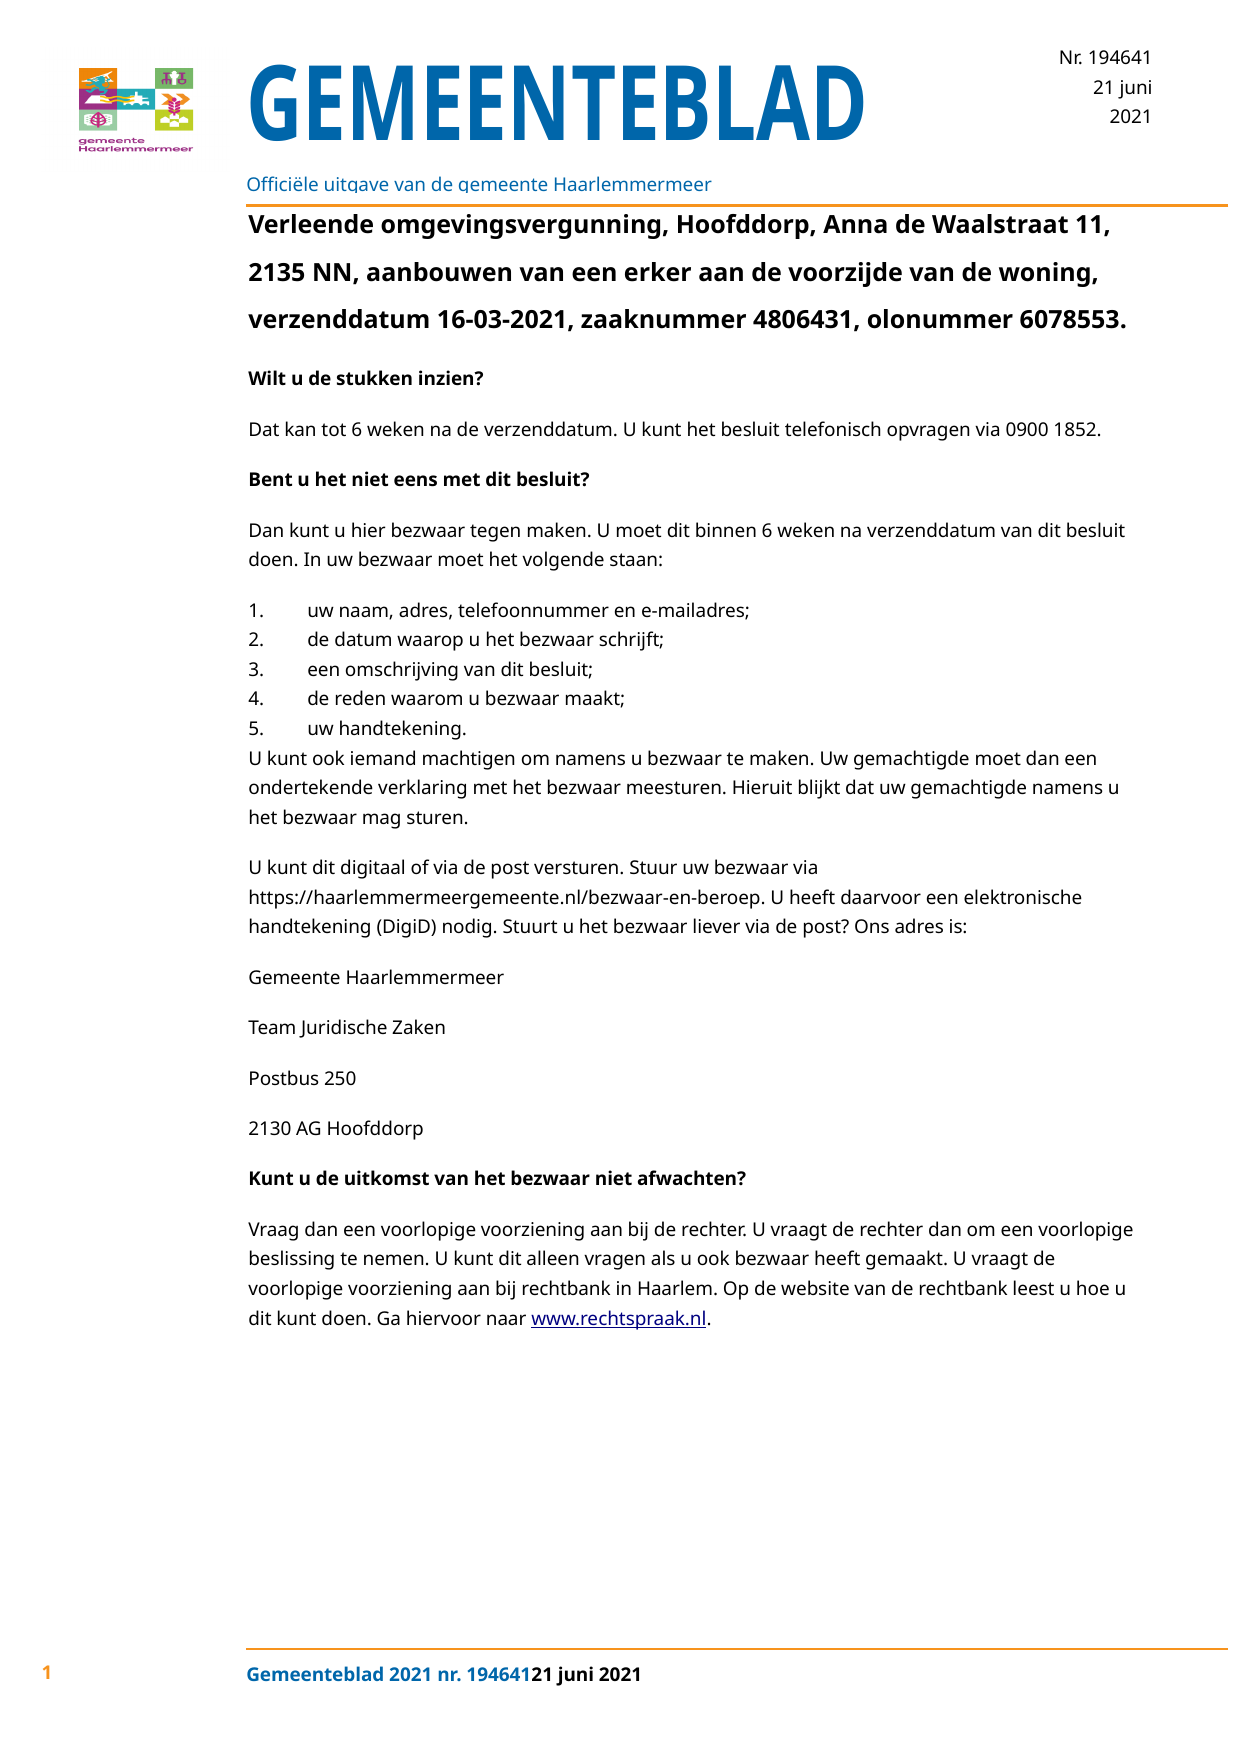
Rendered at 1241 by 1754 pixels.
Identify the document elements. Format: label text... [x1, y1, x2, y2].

text U kunt dit digitaal of via de post versturen. Stuur uw bezwaar via https://haarlemmermeergemeente.nl/bezwaar-en-beroep. U heeft daarvoor een elektronische handtekening (DigiD) nodig. Stuurt u het bezwaar liever via de post? Ons adres is: [248, 854, 1152, 939]
text U kunt ook iemand machtigen om namens u bezwaar te maken. Uw gemachtigde moet dan een ondertekende verklaring met het bezwaar meesturen. Hieruit blijkt dat uw gemachtigde namens u het bezwaar mag sturen. [248, 745, 1152, 829]
text Team Juridische Zaken [248, 1014, 1152, 1040]
list de reden waarom u bezwaar maakt; [248, 686, 1152, 711]
picture [41, 47, 231, 172]
list uw naam, adres, telefoonnummer en e-mailadres; [248, 597, 1152, 622]
text Postbus 250 [248, 1065, 1152, 1090]
text 2130 AG Hoofddorp [248, 1115, 1152, 1141]
text Wilt u de stukken inzien? [248, 366, 1152, 391]
list een omschrijving van dit besluit; [248, 656, 1152, 682]
text Dat kan tot 6 weken na de verzenddatum. U kunt het besluit telefonisch opvragen via 0900 1852. [248, 416, 1152, 442]
text Vraag dan een voorlopige voorziening aan bij de rechter. U vraagt de rechter dan om een voorlopige beslissing te nemen. U kunt dit alleen vragen als u ook bezwaar heeft gemaakt. U vraagt de voorlopige voorziening aan bij rechtbank in Haarlem. Op de website van de rechtbank leest u hoe u dit kunt doen. Ga hiervoor naar www.rechtspraak.nl. [248, 1216, 1152, 1330]
text Dan kunt u hier bezwaar tegen maken. U moet dit binnen 6 weken na verzenddatum van dit besluit doen. In uw bezwaar moet het volgende staan: [248, 517, 1152, 572]
list uw handtekening. [248, 715, 1152, 741]
text Bent u het niet eens met dit besluit? [248, 466, 1152, 492]
text Verleende omgevingsvergunning, Hoofddorp, Anna de Waalstraat 11, 2135 NN, aanbouwen van een erker aan de voorzijde van de woning, verzenddatum 16-03-2021, zaaknummer 4806431, olonummer 6078553. [248, 207, 1152, 336]
list de datum waarop u het bezwaar schrijft; [248, 626, 1152, 652]
text Kunt u de uitkomst van het bezwaar niet afwachten? [248, 1166, 1152, 1191]
text Gemeente Haarlemmermeer [248, 964, 1152, 989]
